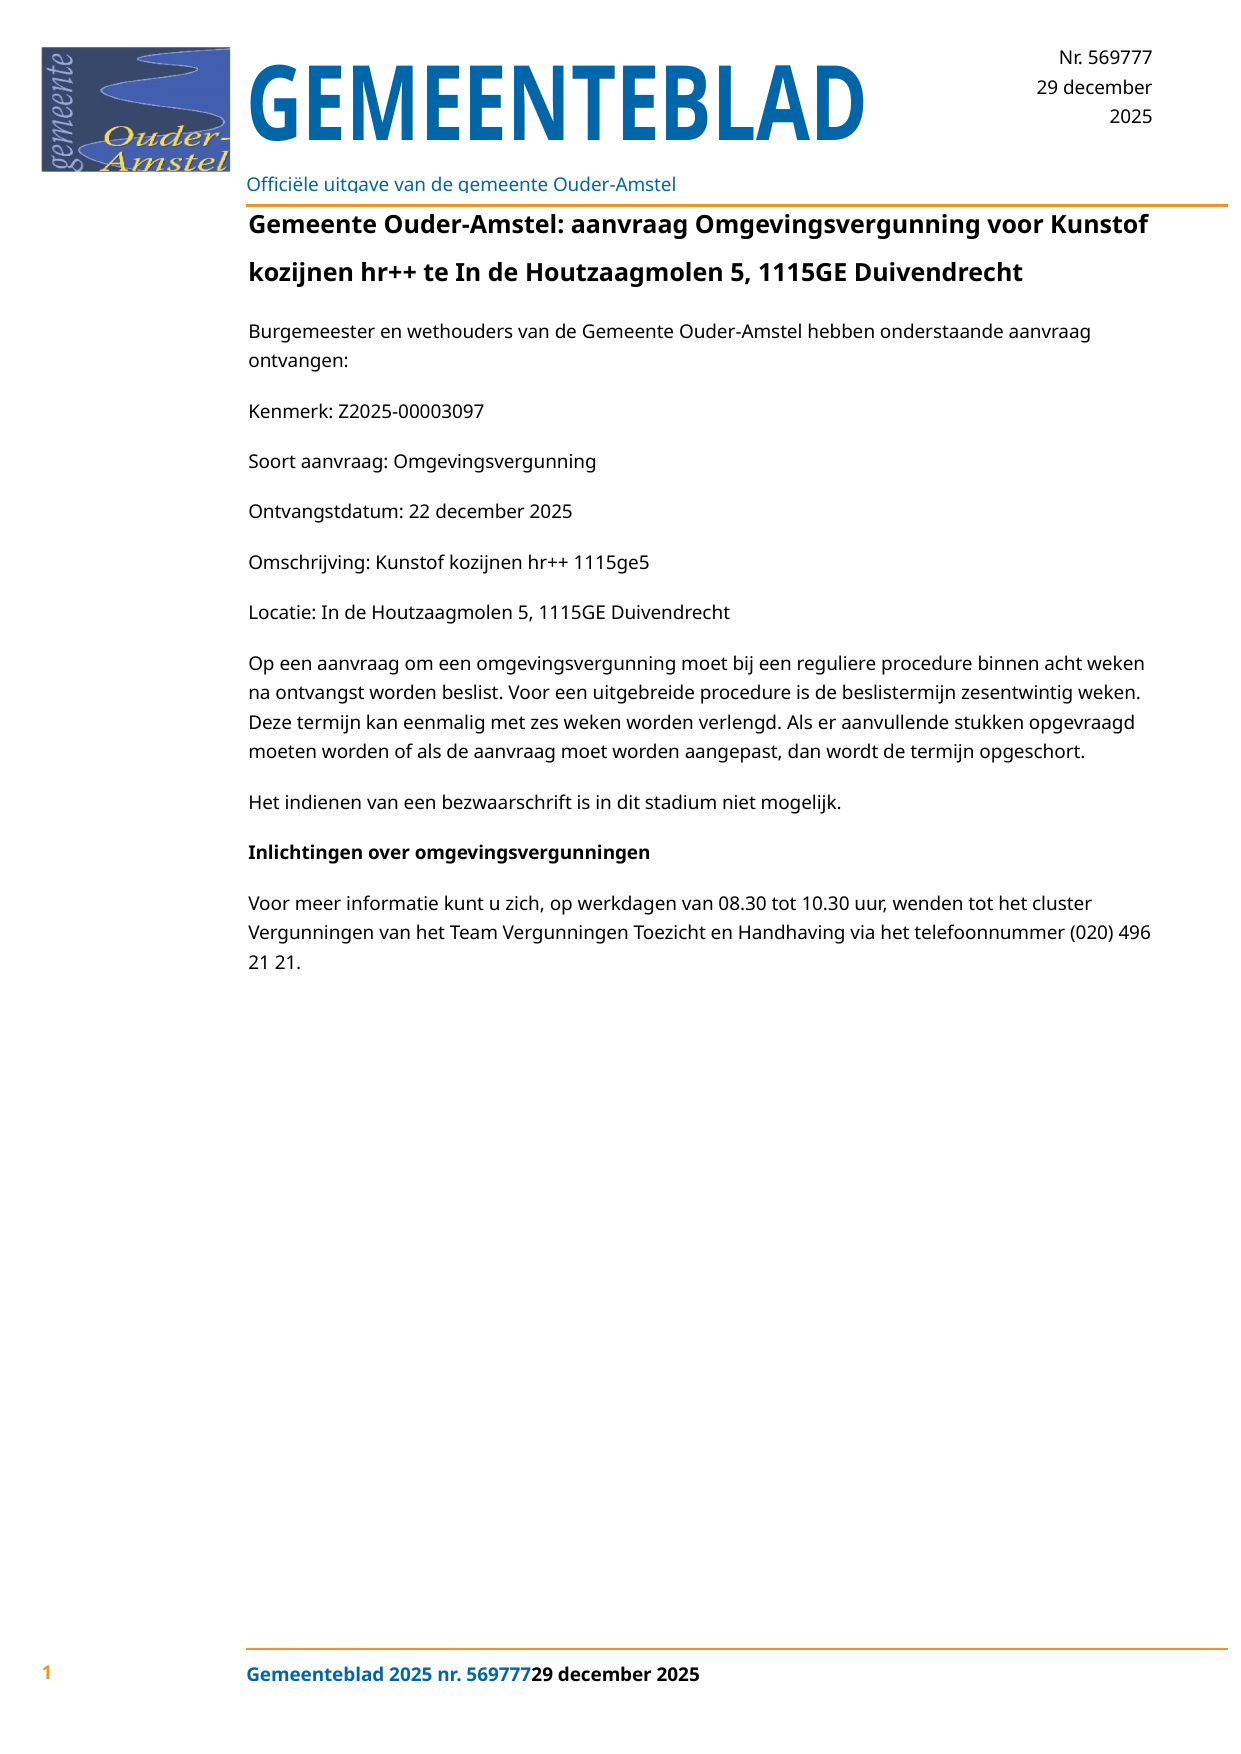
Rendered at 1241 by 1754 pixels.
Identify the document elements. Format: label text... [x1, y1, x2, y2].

text Het indienen van een bezwaarschrift is in dit stadium niet mogelijk. [248, 789, 1152, 815]
text Inlichtingen over omgevingsvergunningen [248, 839, 1152, 865]
text Op een aanvraag om een omgevingsvergunning moet bij een reguliere procedure binnen acht weken na ontvangst worden beslist. Voor een uitgebreide procedure is de beslistermijn zesentwintig weken. Deze termijn kan eenmalig met zes weken worden verlengd. Als er aanvullende stukken opgevraagd moeten worden of als de aanvraag moet worden aangepast, dan wordt de termijn opgeschort. [248, 650, 1152, 764]
text Ontvangstdatum: 22 december 2025 [248, 499, 1152, 524]
text Burgemeester en wethouders van de Gemeente Ouder-Amstel hebben onderstaande aanvraag ontvangen: [248, 318, 1152, 373]
text Locatie: In de Houtzaagmolen 5, 1115GE Duivendrecht [248, 599, 1152, 625]
text Kenmerk: Z2025-00003097 [248, 398, 1152, 424]
picture [41, 47, 231, 172]
text Gemeente Ouder-Amstel: aanvraag Omgevingsvergunning voor Kunstof kozijnen hr++ te In de Houtzaagmolen 5, 1115GE Duivendrecht [248, 207, 1152, 288]
text Soort aanvraag: Omgevingsvergunning [248, 448, 1152, 474]
text Omschrijving: Kunstof kozijnen hr++ 1115ge5 [248, 549, 1152, 575]
text Voor meer informatie kunt u zich, op werkdagen van 08.30 tot 10.30 uur, wenden tot het cluster Vergunningen van het Team Vergunningen Toezicht en Handhaving via het telefoonnummer (020) 496 21 21. [248, 890, 1152, 975]
